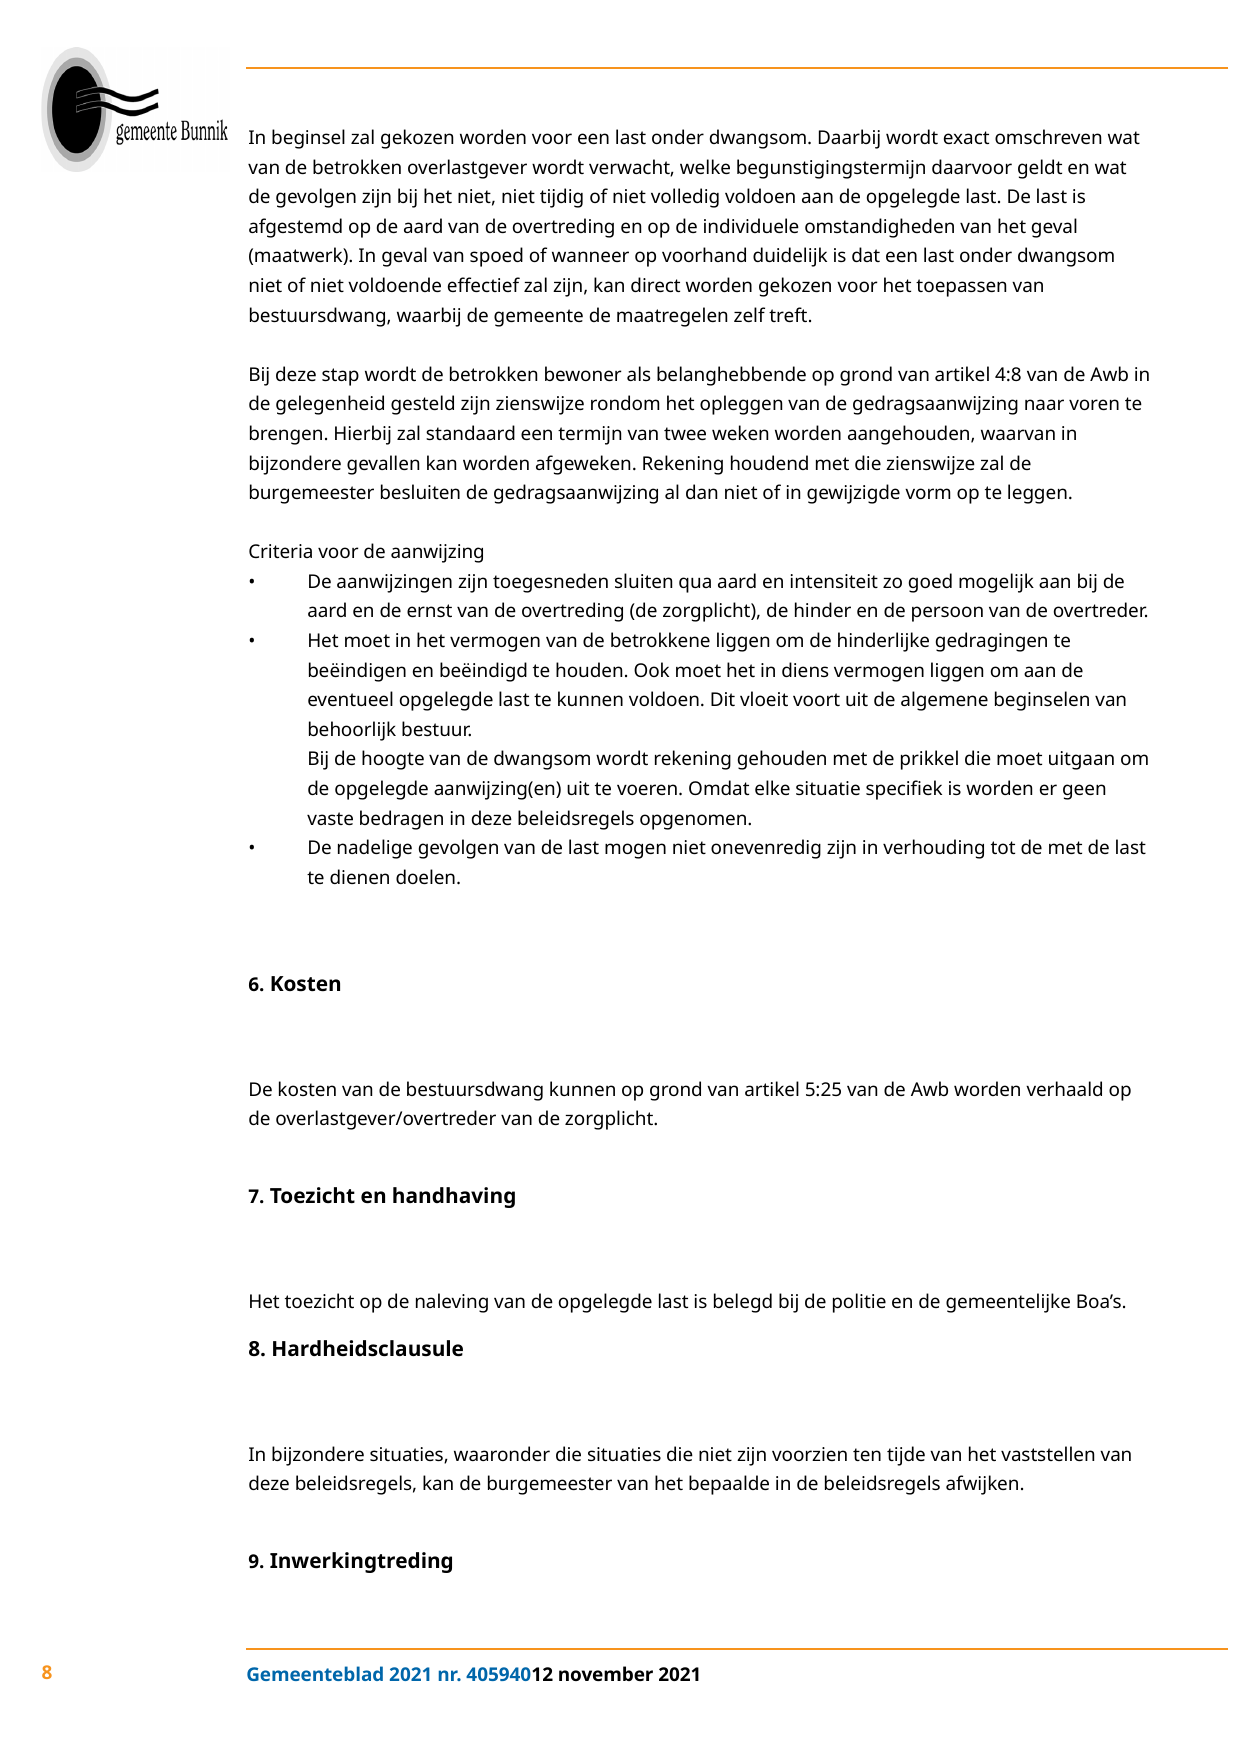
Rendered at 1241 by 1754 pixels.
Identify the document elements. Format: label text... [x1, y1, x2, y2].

text Het toezicht op de naleving van de opgelegde last is belegd bij de politie en de gemeentelijke Boa’s. [248, 1288, 1152, 1314]
text 9. Inwerkingtreding [248, 1546, 1152, 1574]
list Bij de hoogte van de dwangsom wordt rekening gehouden met de prikkel die moet uitgaan om de opgelegde aanwijzing(en) uit te voeren. Omdat elke situatie specifiek is worden er geen vaste bedragen in deze beleidsregels opgenomen. [248, 746, 1152, 831]
list De nadelige gevolgen van de last mogen niet onevenredig zijn in verhouding tot de met de last te dienen doelen. [248, 834, 1152, 890]
text Bij deze stap wordt de betrokken bewoner als belanghebbende op grond van artikel 4:8 van de Awb in de gelegenheid gesteld zijn zienswijze rondom het opleggen van de gedragsaanwijzing naar voren te brengen. Hierbij zal standaard een termijn van twee weken worden aangehouden, waarvan in bijzondere gevallen kan worden afgeweken. Rekening houdend met die zienswijze zal de burgemeester besluiten de gedragsaanwijzing al dan niet of in gewijzigde vorm op te leggen. [248, 361, 1152, 505]
list Het moet in het vermogen van de betrokkene liggen om de hinderlijke gedragingen te beëindigen en beëindigd te houden. Ook moet het in diens vermogen liggen om aan de eventueel opgelegde last te kunnen voldoen. Dit vloeit voort uit de algemene beginselen van behoorlijk bestuur. [248, 627, 1152, 742]
picture [41, 47, 231, 172]
list De aanwijzingen zijn toegesneden sluiten qua aard en intensiteit zo goed mogelijk aan bij de aard en de ernst van de overtreding (de zorgplicht), de hinder en de persoon van de overtreder. [248, 568, 1152, 623]
text Criteria voor de aanwijzing [248, 538, 1152, 564]
text De kosten van de bestuursdwang kunnen op grond van artikel 5:25 van de Awb worden verhaald op de overlastgever/overtreder van de zorgplicht. [248, 1076, 1152, 1131]
text 8. Hardheidsclausule [248, 1334, 1152, 1362]
text 6. Kosten [248, 969, 1152, 997]
text 7. Toezicht en handhaving [248, 1181, 1152, 1209]
text In bijzondere situaties, waaronder die situaties die niet zijn voorzien ten tijde van het vaststellen van deze beleidsregels, kan de burgemeester van het bepaalde in de beleidsregels afwijken. [248, 1441, 1152, 1496]
text In beginsel zal gekozen worden voor een last onder dwangsom. Daarbij wordt exact omschreven wat van de betrokken overlastgever wordt verwacht, welke begunstigingstermijn daarvoor geldt en wat de gevolgen zijn bij het niet, niet tijdig of niet volledig voldoen aan de opgelegde last. De last is afgestemd op de aard van de overtreding en op de individuele omstandigheden van het geval (maatwerk). In geval van spoed of wanneer op voorhand duidelijk is dat een last onder dwangsom niet of niet voldoende effectief zal zijn, kan direct worden gekozen voor het toepassen van bestuursdwang, waarbij de gemeente de maatregelen zelf treft. [248, 124, 1152, 328]
